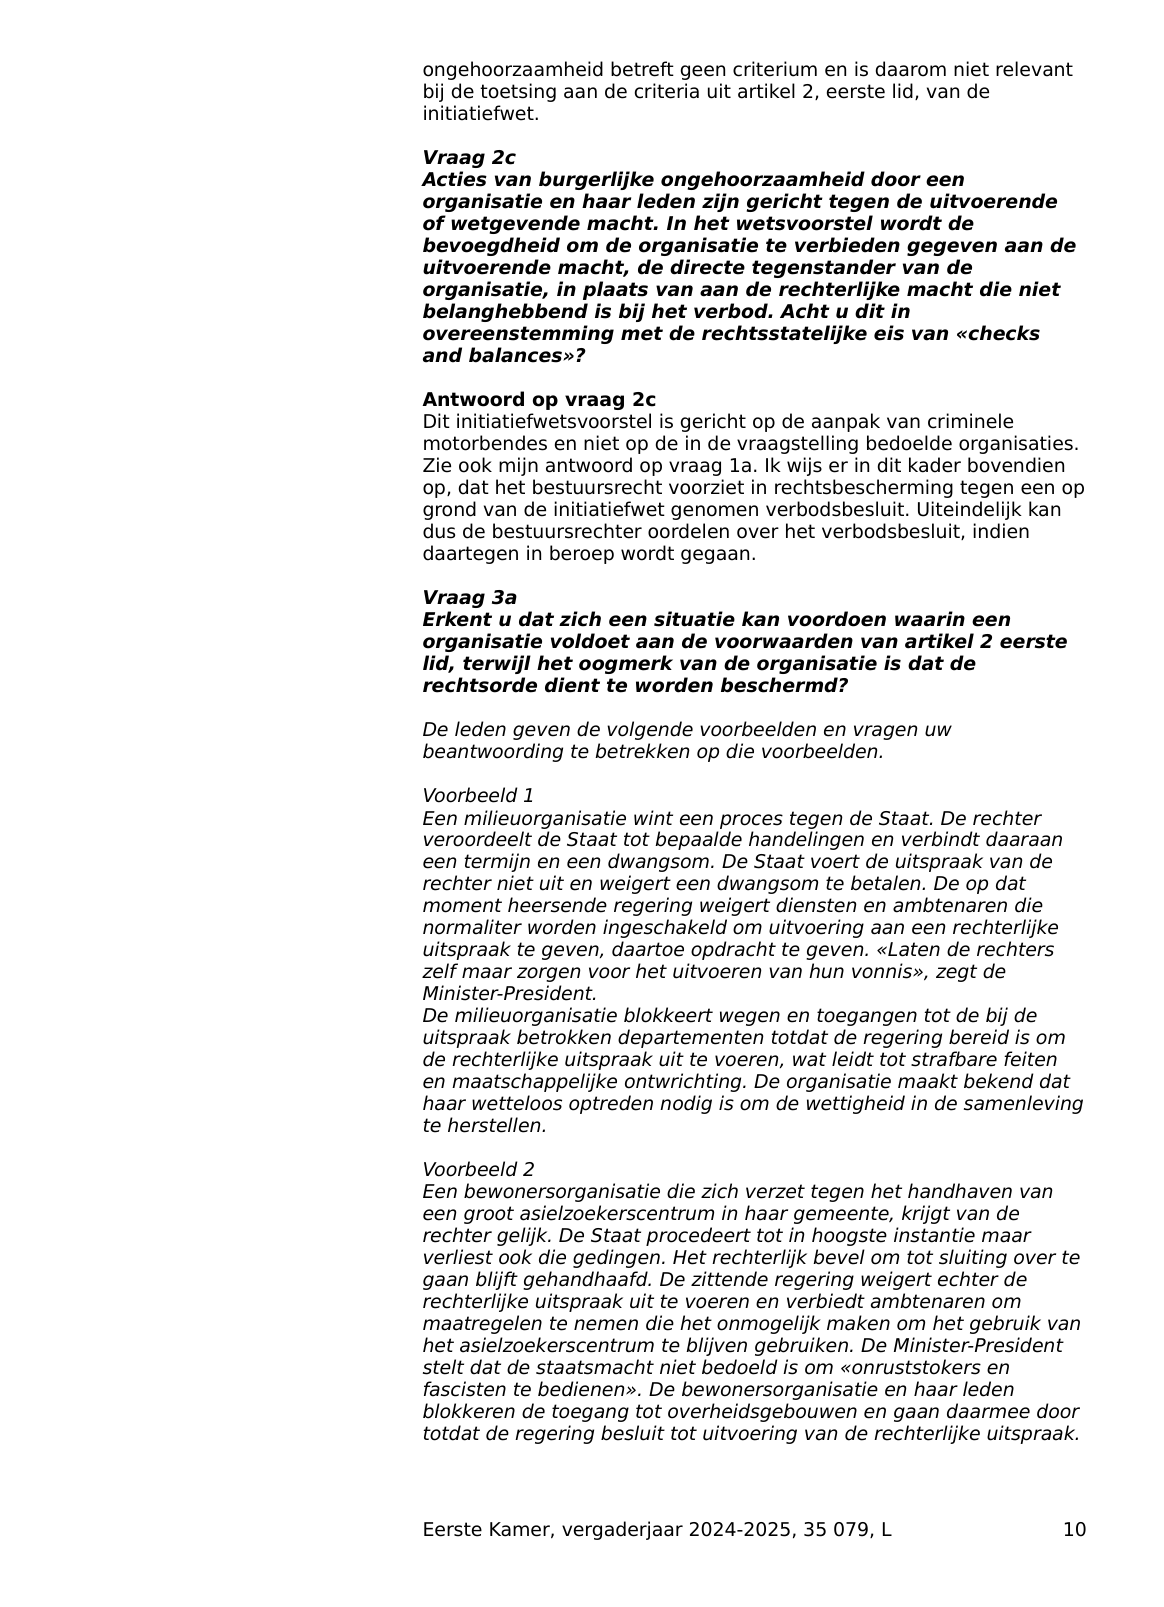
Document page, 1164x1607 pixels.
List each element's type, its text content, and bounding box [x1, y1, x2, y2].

text Vraag 2c [422, 147, 1087, 169]
text ongehoorzaamheid betreft geen criterium en is daarom niet relevant bij de toetsing aan de criteria uit artikel 2, eerste lid, van de initiatiefwet. [422, 59, 1087, 125]
text Een milieuorganisatie wint een proces tegen de Staat. De rechter veroordeelt de Staat tot bepaalde handelingen en verbindt daaraan een termijn en een dwangsom. De Staat voert de uitspraak van de rechter niet uit en weigert een dwangsom te betalen. De op dat moment heersende regering weigert diensten en ambtenaren die normaliter worden ingeschakeld om uitvoering aan een rechterlijke uitspraak te geven, daartoe opdracht te geven. «Laten de rechters zelf maar zorgen voor het uitvoeren van hun vonnis», zegt de Minister-President. [422, 807, 1087, 1005]
text Dit initiatiefwetsvoorstel is gericht op de aanpak van criminele motorbendes en niet op de in de vraagstelling bedoelde organisaties. Zie ook mijn antwoord op vraag 1a. Ik wijs er in dit kader bovendien op, dat het bestuursrecht voorziet in rechtsbescherming tegen een op grond van de initiatiefwet genomen verbodsbesluit. Uiteindelijk kan dus de bestuursrechter oordelen over het verbodsbesluit, indien daartegen in beroep wordt gegaan. [422, 411, 1087, 565]
text De milieuorganisatie blokkeert wegen en toegangen tot de bij de uitspraak betrokken departementen totdat de regering bereid is om de rechterlijke uitspraak uit te voeren, wat leidt tot strafbare feiten en maatschappelijke ontwrichting. De organisatie maakt bekend dat haar wetteloos optreden nodig is om de wettigheid in de samenleving te herstellen. [422, 1005, 1087, 1137]
text Een bewonersorganisatie die zich verzet tegen het handhaven van een groot asielzoekerscentrum in haar gemeente, krijgt van de rechter gelijk. De Staat procedeert tot in hoogste instantie maar verliest ook die gedingen. Het rechterlijk bevel om tot sluiting over te gaan blijft gehandhaafd. De zittende regering weigert echter de rechterlijke uitspraak uit te voeren en verbiedt ambtenaren om maatregelen te nemen die het onmogelijk maken om het gebruik van het asielzoekerscentrum te blijven gebruiken. De Minister-President stelt dat de staatsmacht niet bedoeld is om «onruststokers en fascisten te bedienen». De bewonersorganisatie en haar leden blokkeren de toegang tot overheidsgebouwen en gaan daarmee door totdat de regering besluit tot uitvoering van de rechterlijke uitspraak. [422, 1181, 1087, 1445]
text Voorbeeld 1 [422, 785, 1087, 807]
text Vraag 3a [422, 587, 1087, 609]
text Acties van burgerlijke ongehoorzaamheid door een organisatie en haar leden zijn gericht tegen de uitvoerende of wetgevende macht. In het wetsvoorstel wordt de bevoegdheid om de organisatie te verbieden gegeven aan de uitvoerende macht, de directe tegenstander van de organisatie, in plaats van aan de rechterlijke macht die niet belanghebbend is bij het verbod. Acht u dit in overeenstemming met de rechtsstatelijke eis van «checks and balances»? [422, 169, 1087, 367]
text De leden geven de volgende voorbeelden en vragen uw beantwoording te betrekken op die voorbeelden. [422, 719, 1087, 763]
text Antwoord op vraag 2c [422, 389, 1087, 411]
text Voorbeeld 2 [422, 1159, 1087, 1181]
text Erkent u dat zich een situatie kan voordoen waarin een organisatie voldoet aan de voorwaarden van artikel 2 eerste lid, terwijl het oogmerk van de organisatie is dat de rechtsorde dient te worden beschermd? [422, 609, 1087, 697]
